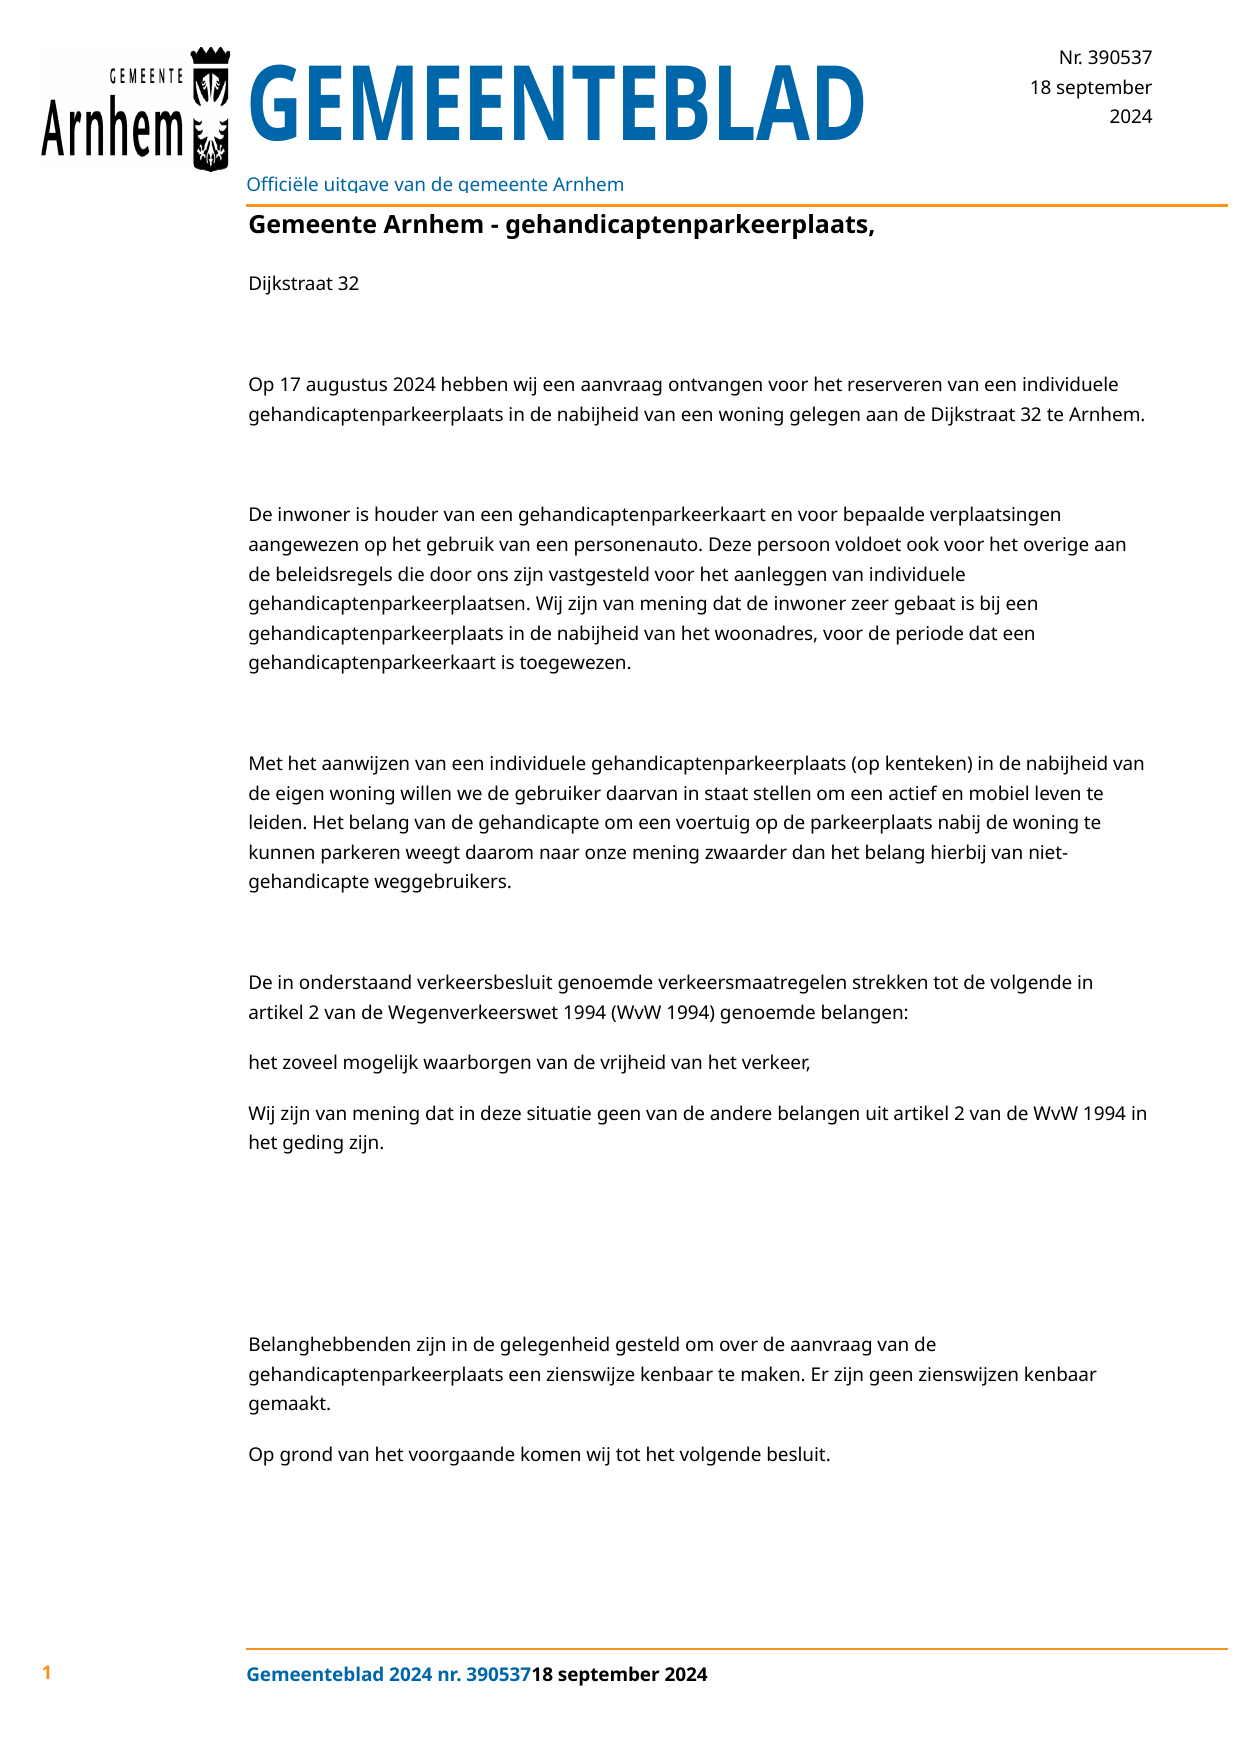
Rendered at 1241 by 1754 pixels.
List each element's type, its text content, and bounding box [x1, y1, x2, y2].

text Wij zijn van mening dat in deze situatie geen van de andere belangen uit artikel 2 van de WvW 1994 in het geding zijn. [248, 1100, 1152, 1155]
text Op 17 augustus 2024 hebben wij een aanvraag ontvangen voor het reserveren van een individuele gehandicaptenparkeerplaats in de nabijheid van een woning gelegen aan de Dijkstraat 32 te Arnhem. [248, 371, 1152, 426]
text Gemeente Arnhem - gehandicaptenparkeerplaats, [248, 207, 1152, 241]
text Op grond van het voorgaande komen wij tot het volgende besluit. [248, 1441, 1152, 1466]
text Dijkstraat 32 [248, 270, 1152, 296]
text De in onderstaand verkeersbesluit genoemde verkeersmaatregelen strekken tot de volgende in artikel 2 van de Wegenverkeerswet 1994 (WvW 1994) genoemde belangen: [248, 969, 1152, 1025]
text het zoveel mogelijk waarborgen van de vrijheid van het verkeer, [248, 1049, 1152, 1075]
text Belanghebbenden zijn in de gelegenheid gesteld om over de aanvraag van de gehandicaptenparkeerplaats een zienswijze kenbaar te maken. Er zijn geen zienswijzen kenbaar gemaakt. [248, 1331, 1152, 1416]
text Met het aanwijzen van een individuele gehandicaptenparkeerplaats (op kenteken) in de nabijheid van de eigen woning willen we de gebruiker daarvan in staat stellen om een actief en mobiel leven te leiden. Het belang van de gehandicapte om een voertuig op de parkeerplaats nabij de woning te kunnen parkeren weegt daarom naar onze mening zwaarder dan het belang hierbij van niet-gehandicapte weggebruikers. [248, 750, 1152, 894]
picture [41, 47, 231, 172]
text De inwoner is houder van een gehandicaptenparkeerkaart en voor bepaalde verplaatsingen aangewezen op het gebruik van een personenauto. Deze persoon voldoet ook voor het overige aan de beleidsregels die door ons zijn vastgesteld voor het aanleggen van individuele gehandicaptenparkeerplaatsen. Wij zijn van mening dat de inwoner zeer gebaat is bij een gehandicaptenparkeerplaats in de nabijheid van het woonadres, voor de periode dat een gehandicaptenparkeerkaart is toegewezen. [248, 502, 1152, 675]
